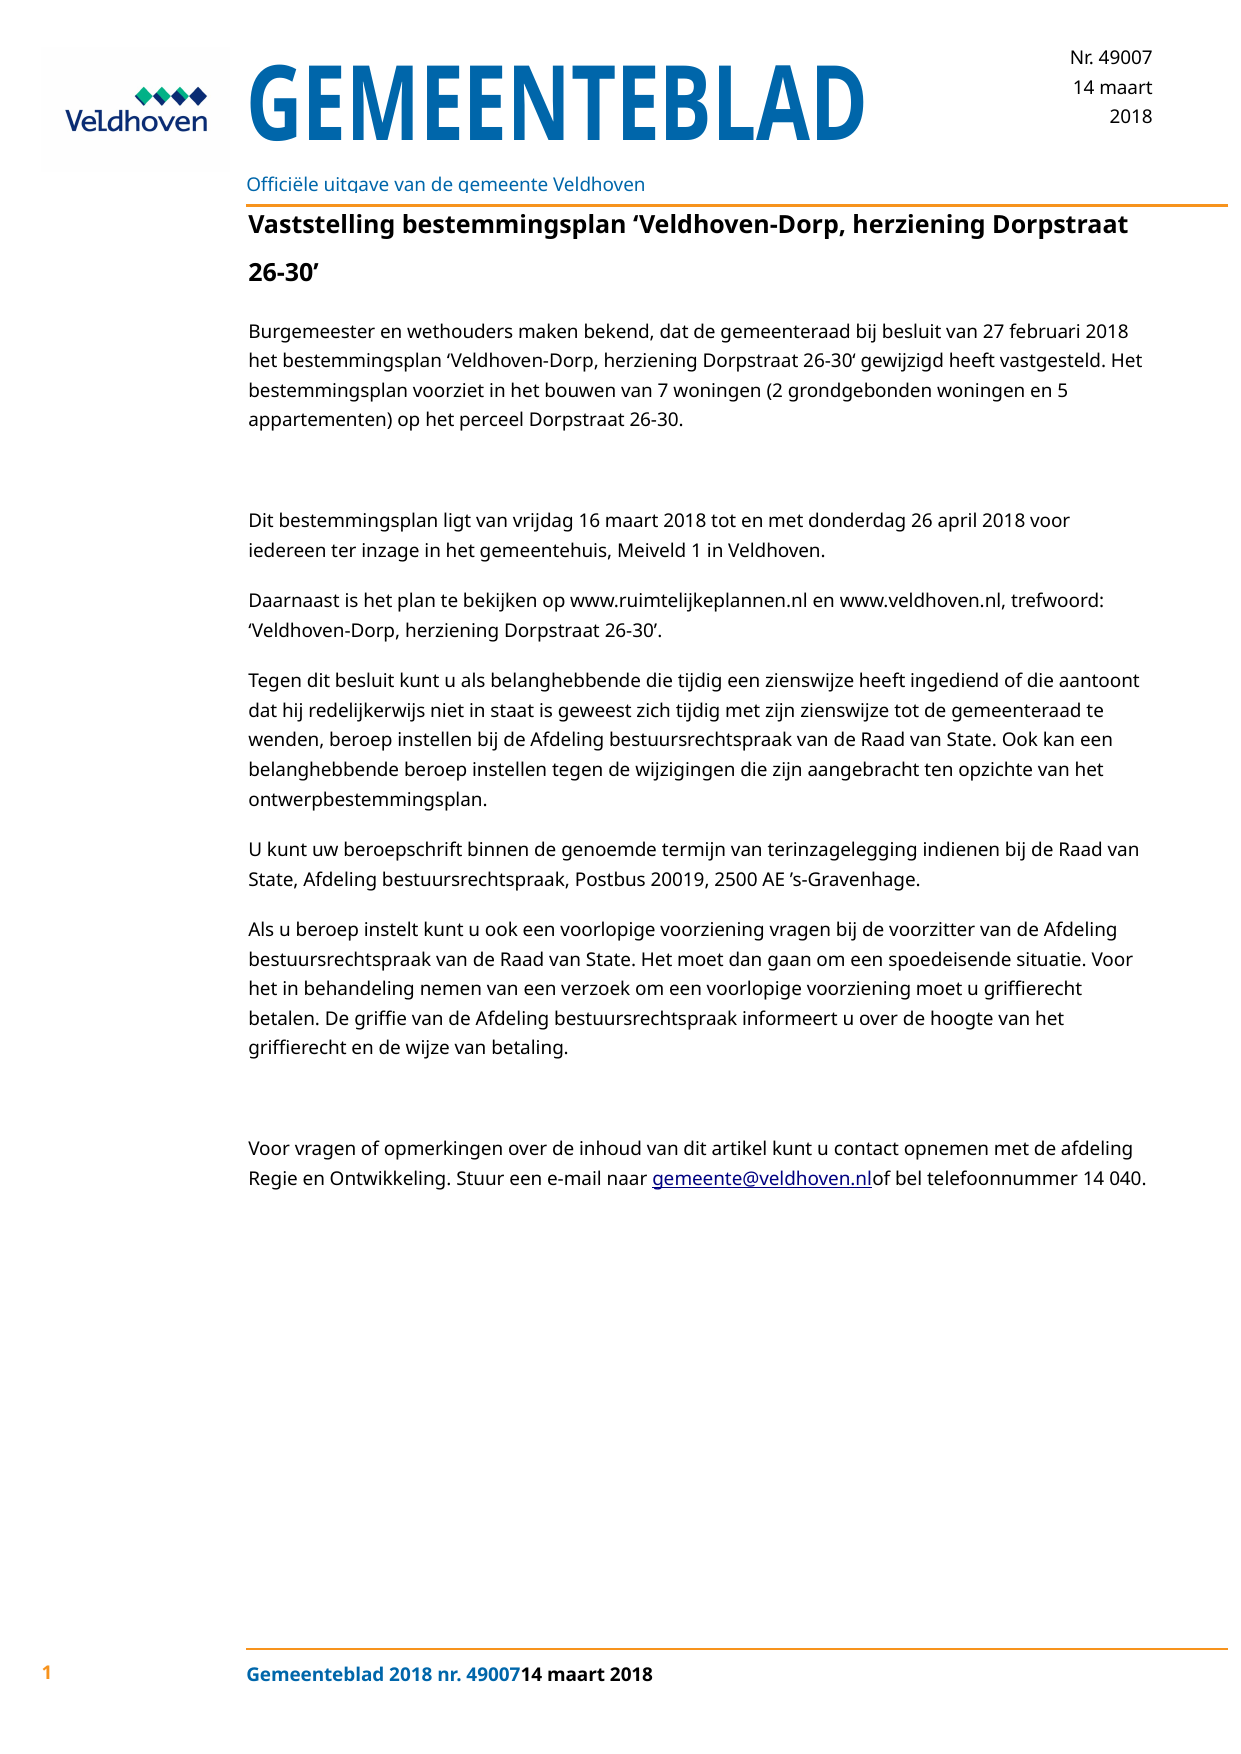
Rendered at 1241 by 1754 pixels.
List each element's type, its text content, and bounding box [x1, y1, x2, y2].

text Daarnaast is het plan te bekijken op www.ruimtelijkeplannen.nl en www.veldhoven.nl, trefwoord: ‘Veldhoven-Dorp, herziening Dorpstraat 26-30’. [248, 587, 1152, 643]
text Vaststelling bestemmingsplan ‘Veldhoven-Dorp, herziening Dorpstraat 26-30’ [248, 207, 1152, 288]
picture [41, 47, 231, 172]
text Dit bestemmingsplan ligt van vrijdag 16 maart 2018 tot en met donderdag 26 april 2018 voor iedereen ter inzage in het gemeentehuis, Meiveld 1 in Veldhoven. [248, 507, 1152, 563]
text Als u beroep instelt kunt u ook een voorlopige voorziening vragen bij de voorzitter van de Afdeling bestuursrechtspraak van de Raad van State. Het moet dan gaan om een spoedeisende situatie. Voor het in behandeling nemen van een verzoek om een voorlopige voorziening moet u griffierecht betalen. De griffie van de Afdeling bestuursrechtspraak informeert u over de hoogte van het griffierecht en de wijze van betaling. [248, 916, 1152, 1060]
text Burgemeester en wethouders maken bekend, dat de gemeenteraad bij besluit van 27 februari 2018 het bestemmingsplan ‘Veldhoven-Dorp, herziening Dorpstraat 26-30‘ gewijzigd heeft vastgesteld. Het bestemmingsplan voorziet in het bouwen van 7 woningen (2 grondgebonden woningen en 5 appartementen) op het perceel Dorpstraat 26-30. [248, 318, 1152, 432]
text Voor vragen of opmerkingen over de inhoud van dit artikel kunt u contact opnemen met de afdeling Regie en Ontwikkeling. Stuur een e-mail naar gemeente@veldhoven.nlof bel telefoonnummer 14 040. [248, 1135, 1152, 1191]
text U kunt uw beroepschrift binnen de genoemde termijn van terinzagelegging indienen bij de Raad van State, Afdeling bestuursrechtspraak, Postbus 20019, 2500 AE ’s-Gravenhage. [248, 836, 1152, 892]
text Tegen dit besluit kunt u als belanghebbende die tijdig een zienswijze heeft ingediend of die aantoont dat hij redelijkerwijs niet in staat is geweest zich tijdig met zijn zienswijze tot de gemeenteraad te wenden, beroep instellen bij de Afdeling bestuursrechtspraak van de Raad van State. Ook kan een belanghebbende beroep instellen tegen de wijzigingen die zijn aangebracht ten opzichte van het ontwerpbestemmingsplan. [248, 667, 1152, 812]
